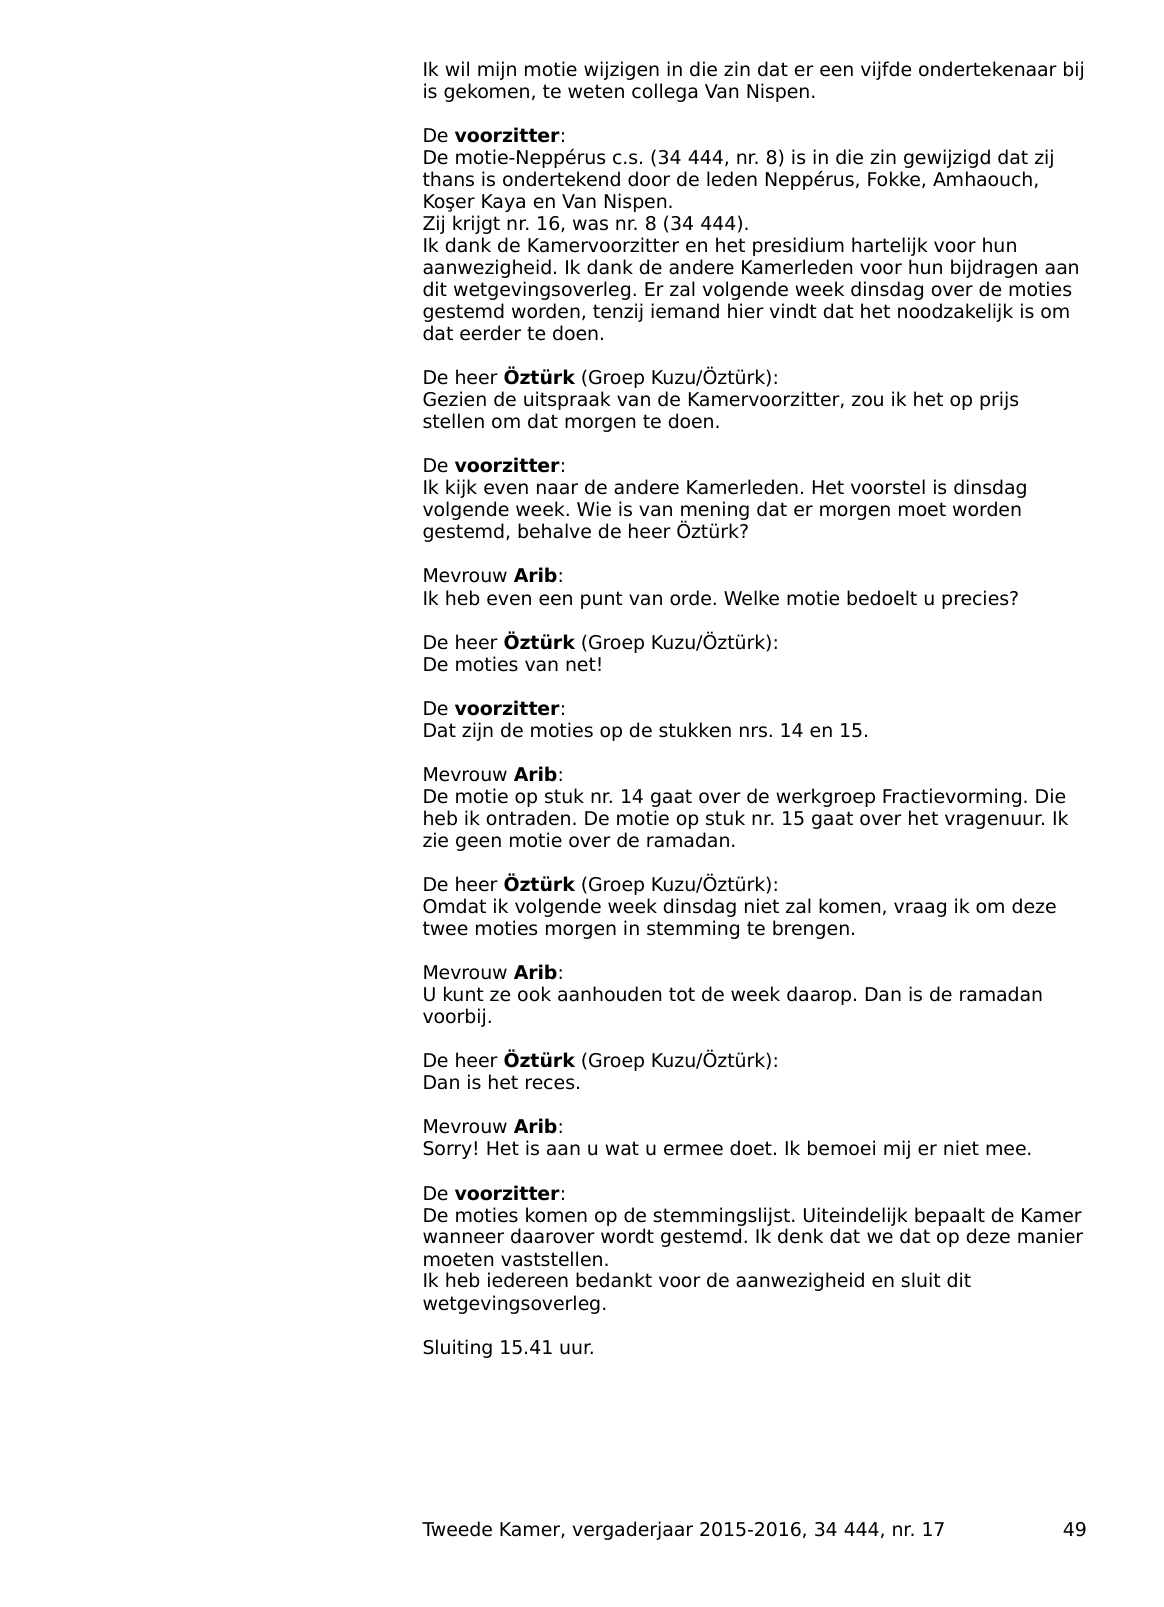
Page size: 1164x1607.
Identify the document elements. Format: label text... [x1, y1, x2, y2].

text Ik dank de Kamervoorzitter en het presidium hartelijk voor hun aanwezigheid. Ik dank de andere Kamerleden voor hun bijdragen aan dit wetgevingsoverleg. Er zal volgende week dinsdag over de moties gestemd worden, tenzij iemand hier vindt dat het noodzakelijk is om dat eerder te doen. [422, 235, 1087, 345]
text Sluiting 15.41 uur. [422, 1337, 1087, 1358]
text De voorzitter: [422, 1182, 1087, 1204]
text Mevrouw Arib: [422, 764, 1087, 786]
text Ik wil mijn motie wijzigen in die zin dat er een vijfde ondertekenaar bij is gekomen, te weten collega Van Nispen. [422, 59, 1087, 103]
text Ik heb iedereen bedankt voor de aanwezigheid en sluit dit wetgevingsoverleg. [422, 1270, 1087, 1314]
text De voorzitter: [422, 125, 1087, 147]
text De motie op stuk nr. 14 gaat over de werkgroep Fractievorming. Die heb ik ontraden. De motie op stuk nr. 15 gaat over het vragenuur. Ik zie geen motie over de ramadan. [422, 786, 1087, 852]
text Omdat ik volgende week dinsdag niet zal komen, vraag ik om deze twee moties morgen in stemming te brengen. [422, 896, 1087, 940]
text Sorry! Het is aan u wat u ermee doet. Ik bemoei mij er niet mee. [422, 1138, 1087, 1160]
text De motie-Neppérus c.s. (34 444, nr. 8) is in die zin gewijzigd dat zij thans is ondertekend door de leden Neppérus, Fokke, Amhaouch, Koşer Kaya en Van Nispen. [422, 147, 1087, 213]
text Zij krijgt nr. 16, was nr. 8 (34 444). [422, 213, 1087, 235]
text Ik kijk even naar de andere Kamerleden. Het voorstel is dinsdag volgende week. Wie is van mening dat er morgen moet worden gestemd, behalve de heer Öztürk? [422, 477, 1087, 543]
text De heer Öztürk (Groep Kuzu/Öztürk): [422, 874, 1087, 896]
text U kunt ze ook aanhouden tot de week daarop. Dan is de ramadan voorbij. [422, 984, 1087, 1028]
text De heer Öztürk (Groep Kuzu/Öztürk): [422, 367, 1087, 389]
text Dan is het reces. [422, 1072, 1087, 1094]
text De moties komen op de stemmingslijst. Uiteindelijk bepaalt de Kamer wanneer daarover wordt gestemd. Ik denk dat we dat op deze manier moeten vaststellen. [422, 1204, 1087, 1270]
text Mevrouw Arib: [422, 962, 1087, 984]
text De heer Öztürk (Groep Kuzu/Öztürk): [422, 632, 1087, 653]
text De voorzitter: [422, 698, 1087, 720]
text Mevrouw Arib: [422, 1116, 1087, 1138]
text De heer Öztürk (Groep Kuzu/Öztürk): [422, 1050, 1087, 1072]
text De voorzitter: [422, 455, 1087, 477]
text Gezien de uitspraak van de Kamervoorzitter, zou ik het op prijs stellen om dat morgen te doen. [422, 389, 1087, 433]
text Mevrouw Arib: [422, 565, 1087, 587]
text Ik heb even een punt van orde. Welke motie bedoelt u precies? [422, 587, 1087, 609]
text Dat zijn de moties op de stukken nrs. 14 en 15. [422, 720, 1087, 742]
text De moties van net! [422, 653, 1087, 676]
